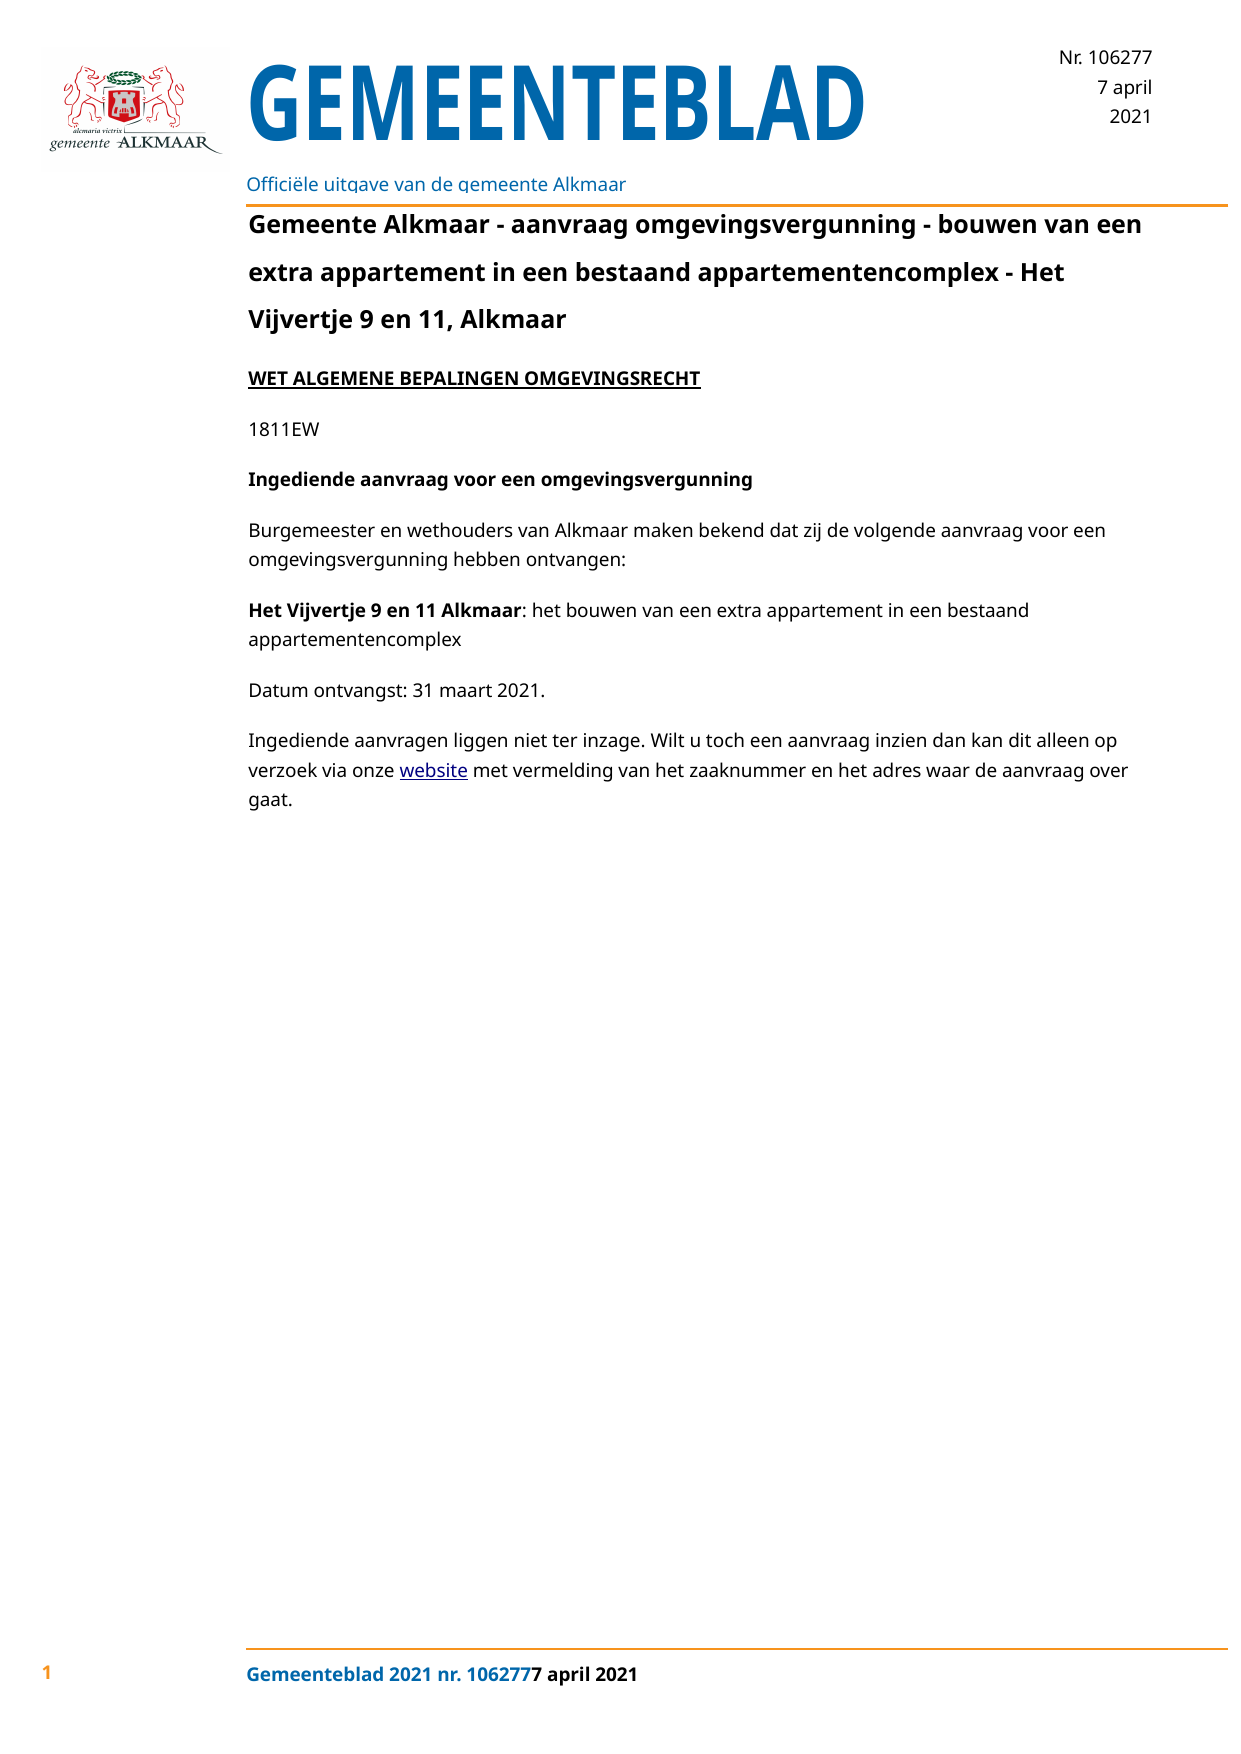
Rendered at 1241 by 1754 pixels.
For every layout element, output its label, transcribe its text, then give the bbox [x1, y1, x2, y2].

text Gemeente Alkmaar - aanvraag omgevingsvergunning - bouwen van een extra appartement in een bestaand appartementencomplex - Het Vijvertje 9 en 11, Alkmaar [248, 207, 1152, 336]
text Ingediende aanvraag voor een omgevingsvergunning [248, 466, 1152, 492]
picture [41, 47, 231, 172]
text 1811EW [248, 416, 1152, 442]
text WET ALGEMENE BEPALINGEN OMGEVINGSRECHT [248, 366, 1152, 391]
text Ingediende aanvragen liggen niet ter inzage. Wilt u toch een aanvraag inzien dan kan dit alleen op verzoek via onze website met vermelding van het zaaknummer en het adres waar de aanvraag over gaat. [248, 727, 1152, 812]
text Het Vijvertje 9 en 11 Alkmaar: het bouwen van een extra appartement in een bestaand appartementencomplex [248, 597, 1152, 652]
text Datum ontvangst: 31 maart 2021. [248, 677, 1152, 702]
text Burgemeester en wethouders van Alkmaar maken bekend dat zij de volgende aanvraag voor een omgevingsvergunning hebben ontvangen: [248, 517, 1152, 572]
